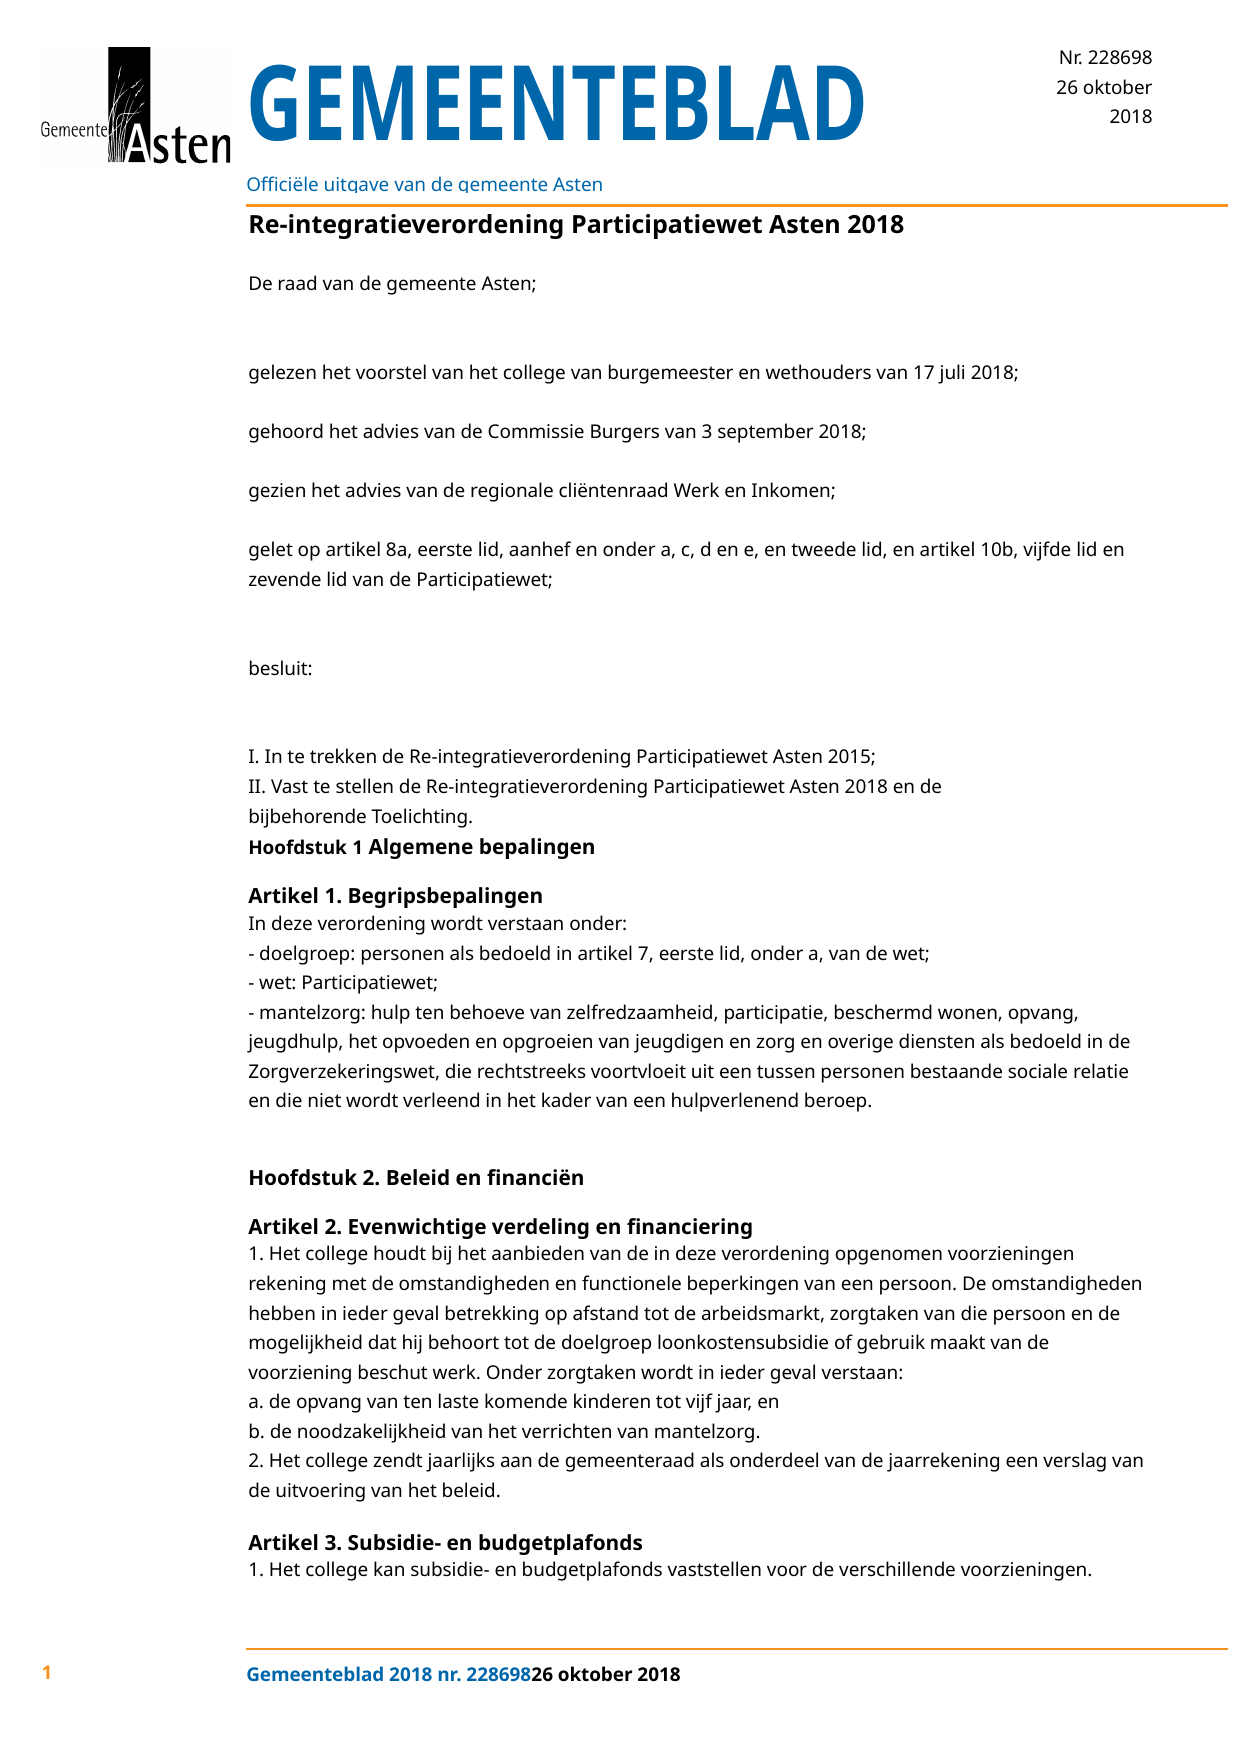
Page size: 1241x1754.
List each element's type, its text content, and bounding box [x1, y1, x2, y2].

text Hoofdstuk 2. Beleid en financiën [248, 1163, 1152, 1191]
text - doelgroep: personen als bedoeld in artikel 7, eerste lid, onder a, van de wet; [248, 940, 1152, 965]
text 1. Het college kan subsidie- en budgetplafonds vaststellen voor de verschillende voorzieningen. [248, 1556, 1152, 1582]
text Hoofdstuk 1 Algemene bepalingen [248, 832, 1152, 861]
text - mantelzorg: hulp ten behoeve van zelfredzaamheid, participatie, beschermd wonen, opvang, jeugdhulp, het opvoeden en opgroeien van jeugdigen en zorg en overige diensten als bedoeld in de Zorgverzekeringswet, die rechtstreeks voortvloeit uit een tussen personen bestaande sociale relatie en die niet wordt verleend in het kader van een hulpverlenend beroep. [248, 999, 1152, 1113]
text 2. Het college zendt jaarlijks aan de gemeenteraad als onderdeel van de jaarrekening een verslag van de uitvoering van het beleid. [248, 1448, 1152, 1503]
text gehoord het advies van de Commissie Burgers van 3 september 2018; [248, 418, 1152, 444]
text Re-integratieverordening Participatiewet Asten 2018 [248, 207, 1152, 241]
text b. de noodzakelijkheid van het verrichten van mantelzorg. [248, 1418, 1152, 1444]
text bijbehorende Toelichting. [248, 803, 1152, 828]
text 1. Het college houdt bij het aanbieden van de in deze verordening opgenomen voorzieningen rekening met de omstandigheden en functionele beperkingen van een persoon. De omstandigheden hebben in ieder geval betrekking op afstand tot de arbeidsmarkt, zorgtaken van die persoon en de mogelijkheid dat hij behoort tot de doelgroep loonkostensubsidie of gebruik maakt van de voorziening beschut werk. Onder zorgtaken wordt in ieder geval verstaan: [248, 1241, 1152, 1384]
text gezien het advies van de regionale cliëntenraad Werk en Inkomen; [248, 477, 1152, 503]
text besluit: [248, 655, 1152, 681]
text Artikel 2. Evenwichtige verdeling en financiering [248, 1212, 1152, 1241]
text Artikel 3. Subsidie- en budgetplafonds [248, 1528, 1152, 1556]
text De raad van de gemeente Asten; [248, 270, 1152, 296]
text II. Vast te stellen de Re-integratieverordening Participatiewet Asten 2018 en de [248, 773, 1152, 799]
text I. In te trekken de Re-integratieverordening Participatiewet Asten 2015; [248, 744, 1152, 769]
text Artikel 1. Begripsbepalingen [248, 882, 1152, 910]
text gelet op artikel 8a, eerste lid, aanhef en onder a, c, d en e, en tweede lid, en artikel 10b, vijfde lid en zevende lid van de Participatiewet; [248, 537, 1152, 592]
text In deze verordening wordt verstaan onder: [248, 910, 1152, 936]
picture [41, 47, 231, 172]
text a. de opvang van ten laste komende kinderen tot vijf jaar, en [248, 1388, 1152, 1414]
text - wet: Participatiewet; [248, 969, 1152, 995]
text gelezen het voorstel van het college van burgemeester en wethouders van 17 juli 2018; [248, 359, 1152, 385]
